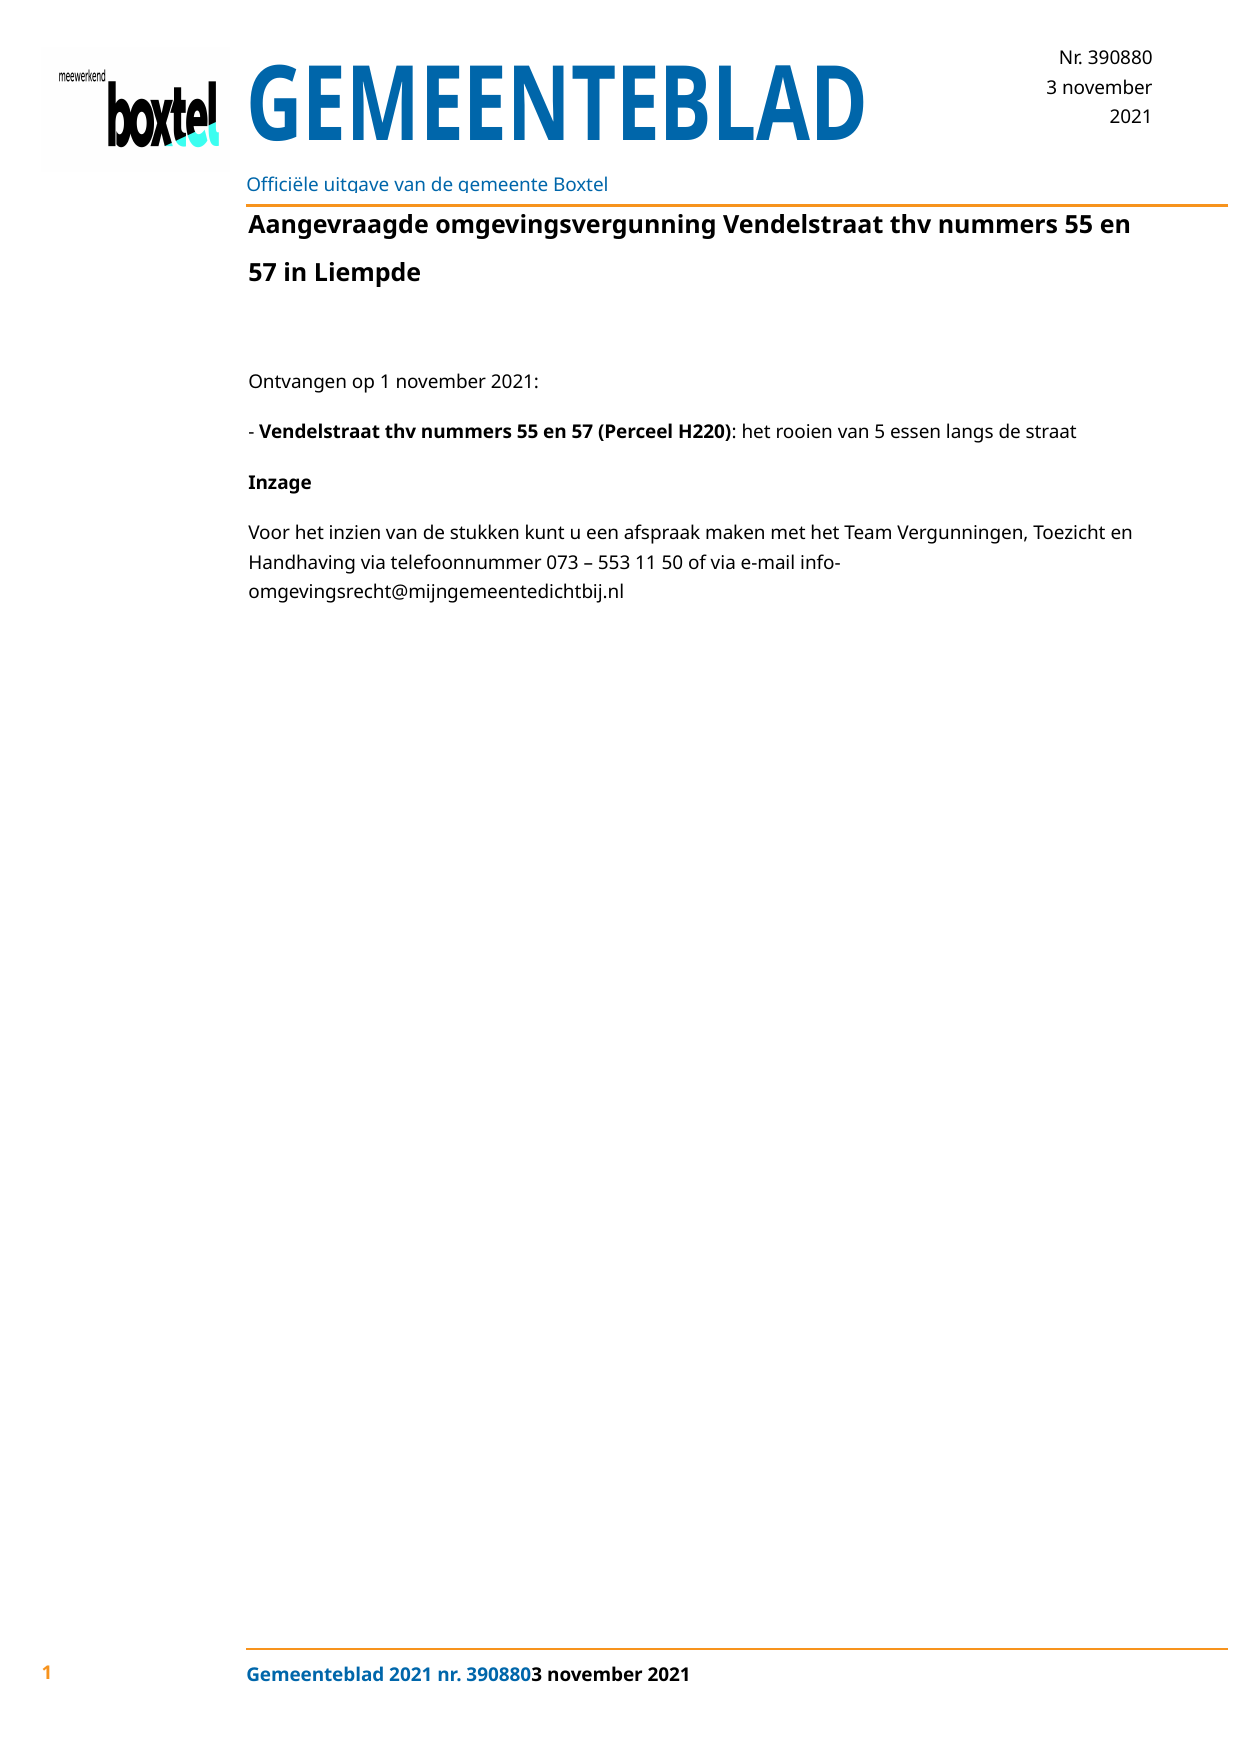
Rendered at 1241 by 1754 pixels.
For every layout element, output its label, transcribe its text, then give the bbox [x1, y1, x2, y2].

text Voor het inzien van de stukken kunt u een afspraak maken met het Team Vergunningen, Toezicht en Handhaving via telefoonnummer 073 – 553 11 50 of via e-mail info-omgevingsrecht@mijngemeentedichtbij.nl [248, 519, 1152, 604]
text Inzage [248, 469, 1152, 495]
text Aangevraagde omgevingsvergunning Vendelstraat thv nummers 55 en 57 in Liempde [248, 207, 1152, 288]
text Ontvangen op 1 november 2021: [248, 368, 1152, 394]
picture [41, 47, 231, 172]
text - Vendelstraat thv nummers 55 en 57 (Perceel H220): het rooien van 5 essen langs de straat [248, 419, 1152, 444]
